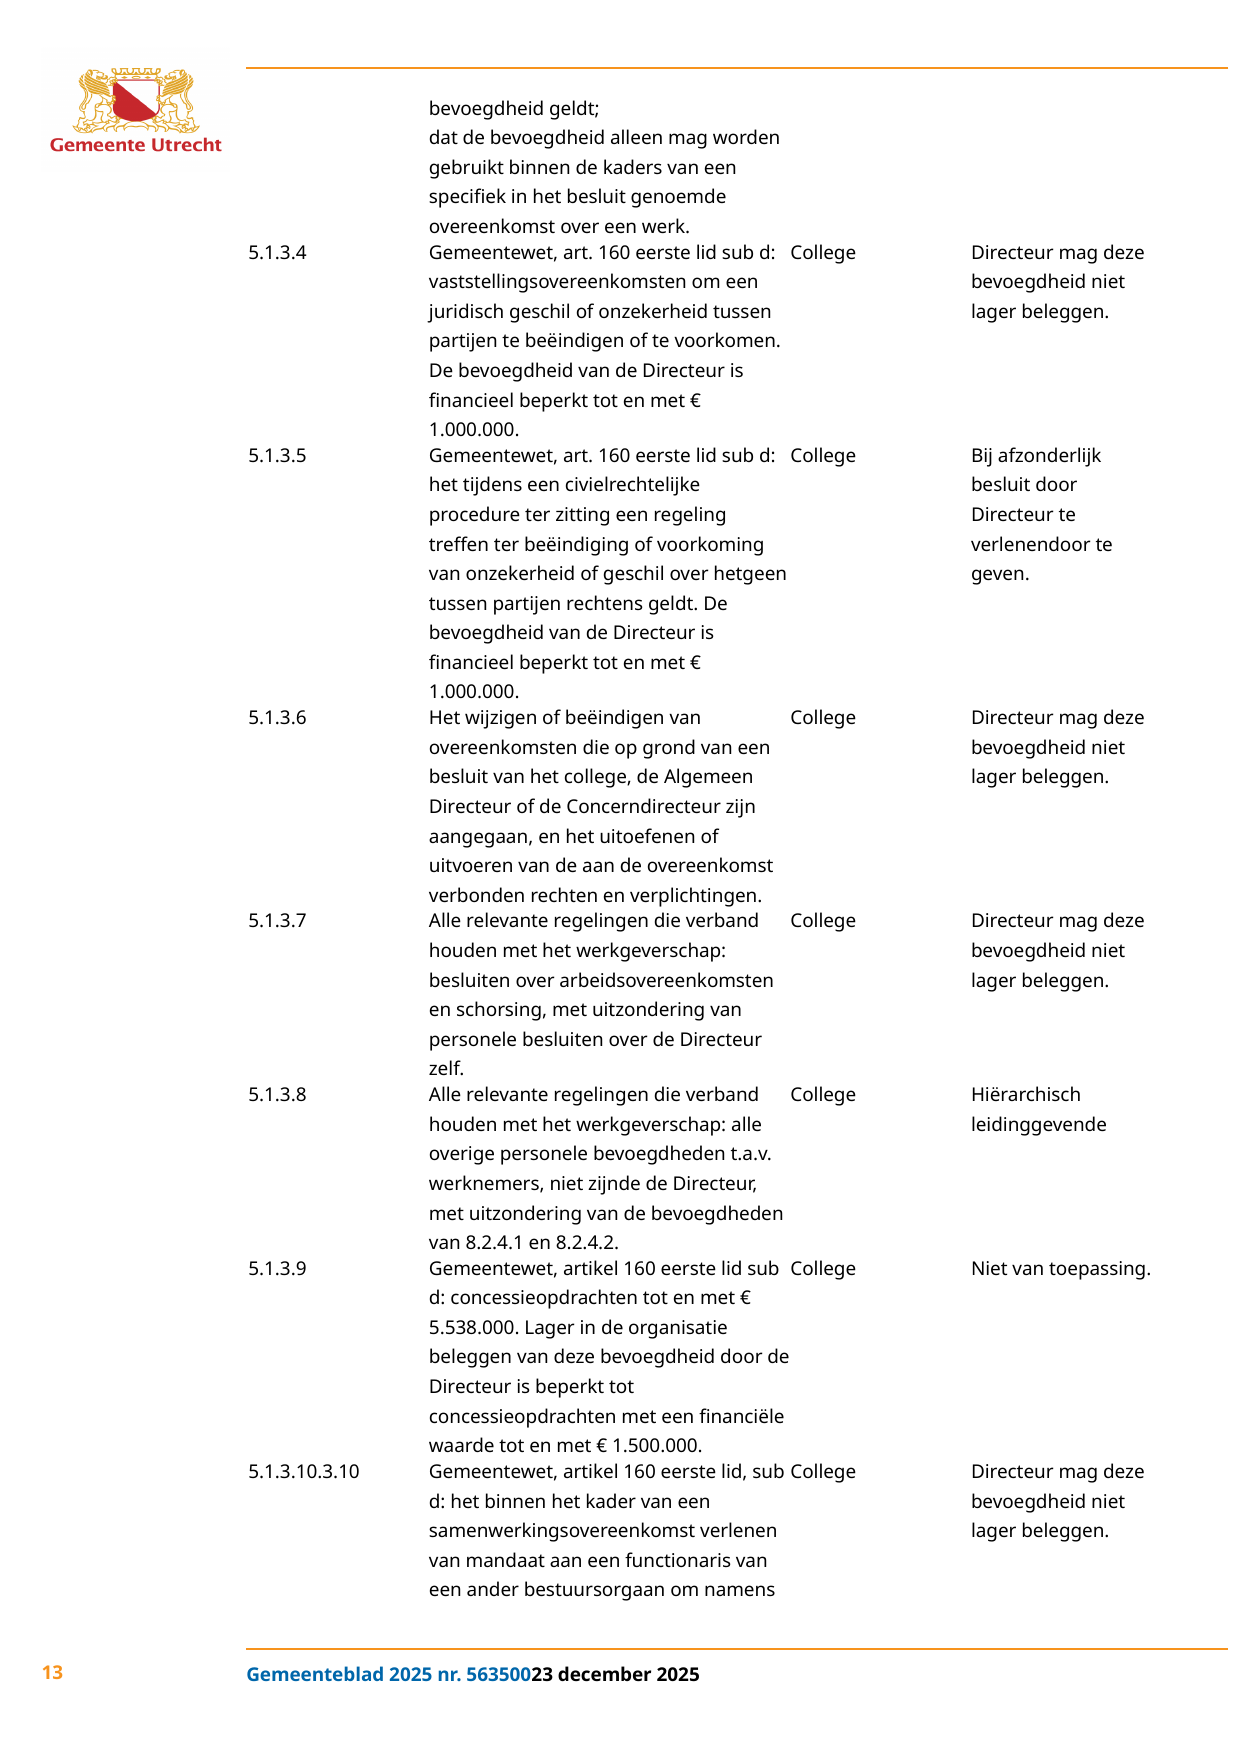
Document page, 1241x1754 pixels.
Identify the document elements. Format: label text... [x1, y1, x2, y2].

table_cell Gemeentewet, art. 160 eerste lid sub d: vaststellingsovereenkomsten om een juridisch geschil of onzekerheid tussen partijen te beëindigen of te voorkomen. De bevoegdheid van de Directeur is financieel beperkt tot en met € 1.000.000. [429, 239, 790, 442]
table_cell College [790, 1081, 971, 1255]
table_cell 5.1.3.8 [248, 1081, 429, 1255]
table_cell College [790, 442, 971, 704]
table_cell [971, 95, 1152, 239]
table_cell Hiërarchisch leidinggevende [971, 1081, 1152, 1255]
table_cell Gemeentewet, artikel 160 eerste lid sub d: concessieopdrachten tot en met € 5.538.000. Lager in de organisatie beleggen van deze bevoegdheid door de Directeur is beperkt tot concessieopdrachten met een financiële waarde tot en met € 1.500.000. [429, 1255, 790, 1458]
table_cell 5.1.3.5 [248, 442, 429, 704]
table_cell College [790, 908, 971, 1081]
table_cell 5.1.3.9 [248, 1255, 429, 1458]
table_cell 5.1.3.6 [248, 705, 429, 908]
table_cell Directeur mag deze bevoegdheid niet lager beleggen. [971, 1458, 1152, 1602]
picture [41, 47, 231, 172]
table_cell 5.1.3.7 [248, 908, 429, 1081]
table_cell Directeur mag deze bevoegdheid niet lager beleggen. [971, 239, 1152, 442]
table_cell 5.1.3.10.3.10 [248, 1458, 429, 1602]
table_cell Gemeentewet, art. 160 eerste lid sub d: het tijdens een civielrechtelijke procedure ter zitting een regeling treffen ter beëindiging of voorkoming van onzekerheid of geschil over hetgeen tussen partijen rechtens geldt. De bevoegdheid van de Directeur is financieel beperkt tot en met € 1.000.000. [429, 442, 790, 704]
table_cell 5.1.3.4 [248, 239, 429, 442]
table_cell Gemeentewet, artikel 160 eerste lid, sub d: het binnen het kader van een samenwerkingsovereenkomst verlenen van mandaat aan een functionaris van een ander bestuursorgaan om namens [429, 1458, 790, 1602]
table_cell College [790, 1458, 971, 1602]
table_cell bevoegdheid geldt; dat de bevoegdheid alleen mag worden gebruikt binnen de kaders van een specifiek in het besluit genoemde overeenkomst over een werk. [429, 95, 790, 239]
table_cell College [790, 239, 971, 442]
table_cell Niet van toepassing. [971, 1255, 1152, 1458]
table_cell Alle relevante regelingen die verband houden met het werkgeverschap: alle overige personele bevoegdheden t.a.v. werknemers, niet zijnde de Directeur, met uitzondering van de bevoegdheden van 8.2.4.1 en 8.2.4.2. [429, 1081, 790, 1255]
table_cell Directeur mag deze bevoegdheid niet lager beleggen. [971, 908, 1152, 1081]
table_cell Bij afzonderlijk besluit door Directeur te verlenendoor te geven. [971, 442, 1152, 704]
table_cell Het wijzigen of beëindigen van overeenkomsten die op grond van een besluit van het college, de Algemeen Directeur of de Concerndirecteur zijn aangegaan, en het uitoefenen of uitvoeren van de aan de overeenkomst verbonden rechten en verplichtingen. [429, 705, 790, 908]
table_cell Alle relevante regelingen die verband houden met het werkgeverschap: besluiten over arbeidsovereenkomsten en schorsing, met uitzondering van personele besluiten over de Directeur zelf. [429, 908, 790, 1081]
table_cell [790, 95, 971, 239]
table_cell Directeur mag deze bevoegdheid niet lager beleggen. [971, 705, 1152, 908]
table_cell College [790, 1255, 971, 1458]
table_cell [248, 95, 429, 239]
table_cell College [790, 705, 971, 908]
